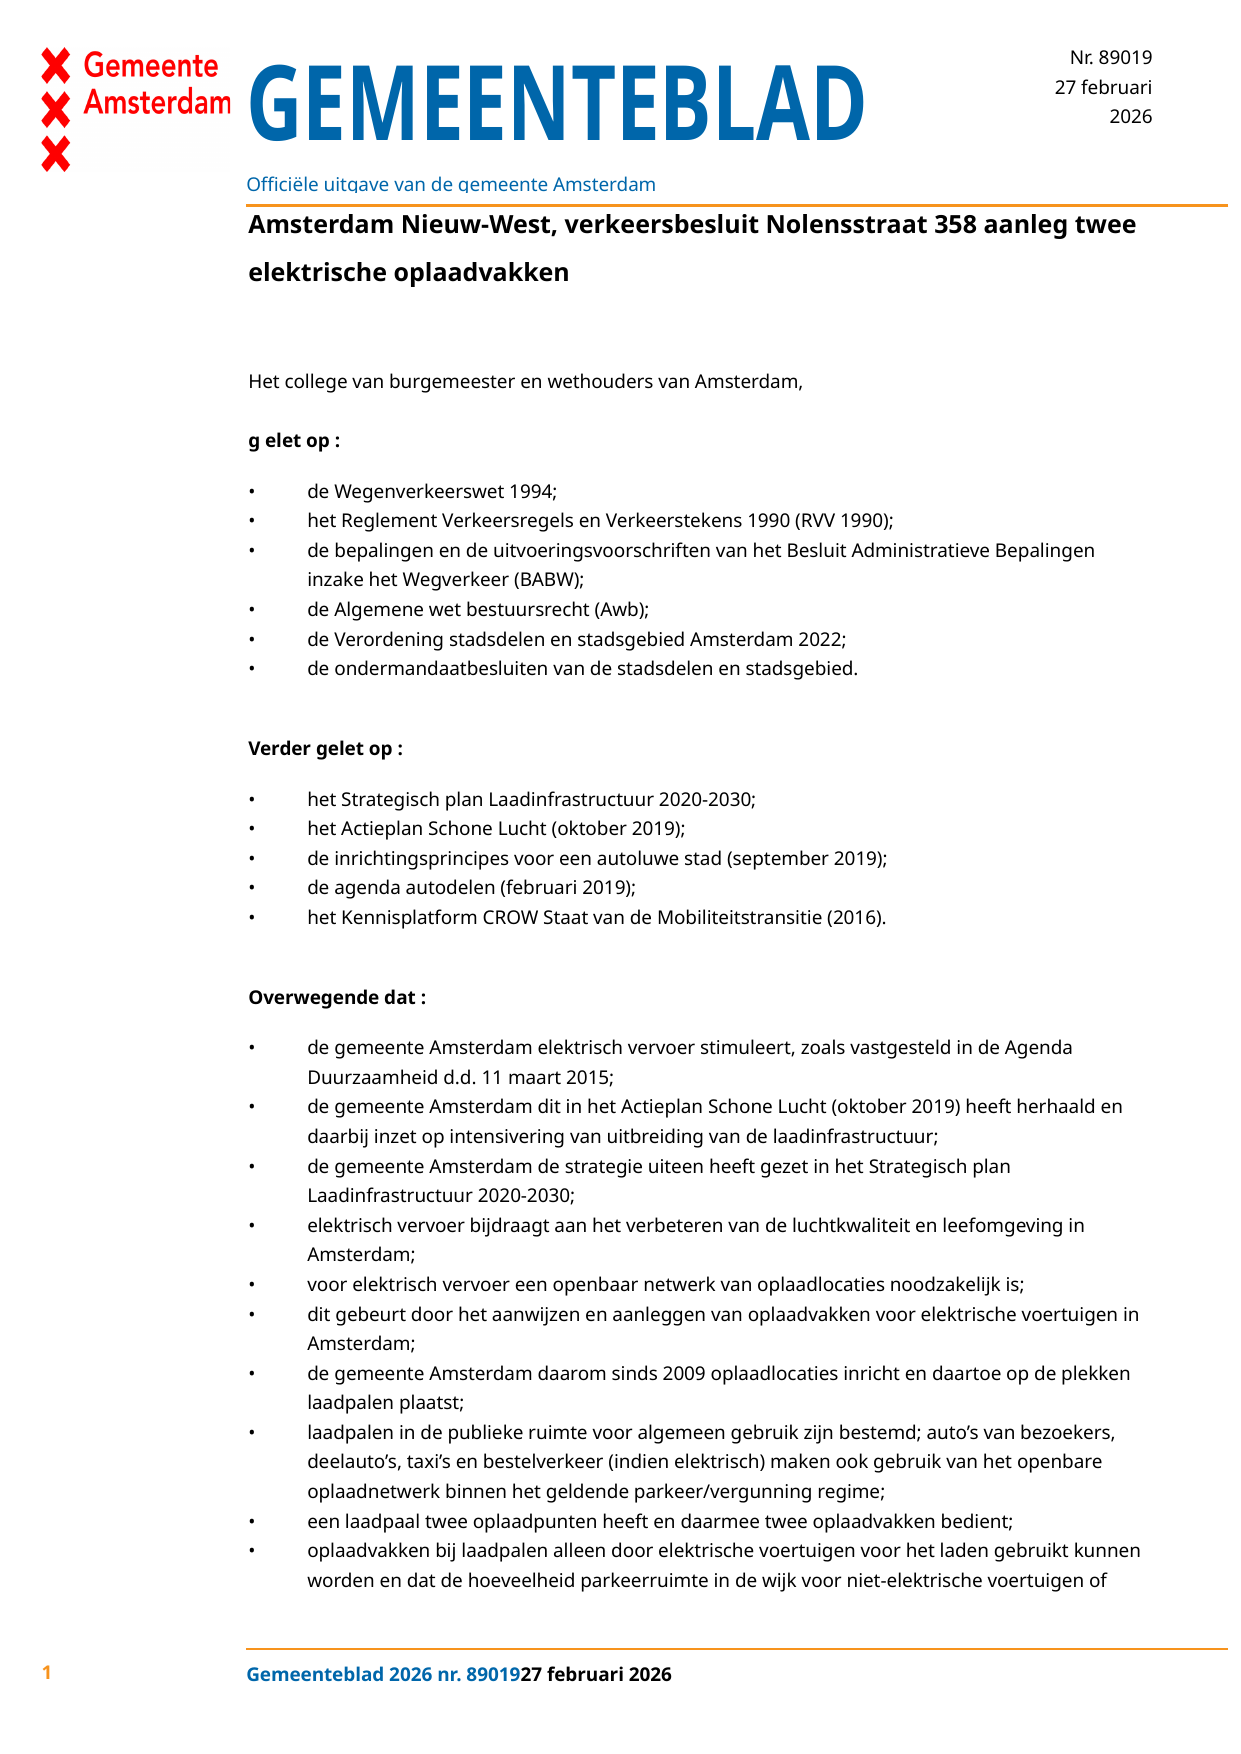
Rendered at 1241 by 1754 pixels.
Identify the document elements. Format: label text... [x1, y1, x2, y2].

list de agenda autodelen (februari 2019); [248, 874, 1152, 900]
text Amsterdam Nieuw-West, verkeersbesluit Nolensstraat 358 aanleg twee elektrische oplaadvakken [248, 207, 1152, 288]
picture [41, 47, 231, 172]
list de gemeente Amsterdam daarom sinds 2009 oplaadlocaties inricht en daartoe op de plekken laadpalen plaatst; [248, 1360, 1152, 1415]
list de bepalingen en de uitvoeringsvoorschriften van het Besluit Administratieve Bepalingen inzake het Wegverkeer (BABW); [248, 537, 1152, 592]
list het Actieplan Schone Lucht (oktober 2019); [248, 815, 1152, 841]
list de gemeente Amsterdam elektrisch vervoer stimuleert, zoals vastgesteld in de Agenda Duurzaamheid d.d. 11 maart 2015; [248, 1034, 1152, 1090]
list elektrisch vervoer bijdraagt aan het verbeteren van de luchtkwaliteit en leefomgeving in Amsterdam; [248, 1212, 1152, 1267]
list de Wegenverkeerswet 1994; [248, 478, 1152, 503]
text Overwegende dat : [248, 984, 1152, 1010]
list het Kennisplatform CROW Staat van de Mobiliteitstransitie (2016). [248, 904, 1152, 930]
list een laadpaal twee oplaadpunten heeft en daarmee twee oplaadvakken bedient; [248, 1508, 1152, 1533]
list het Reglement Verkeersregels en Verkeerstekens 1990 (RVV 1990); [248, 507, 1152, 533]
list de gemeente Amsterdam dit in het Actieplan Schone Lucht (oktober 2019) heeft herhaald en daarbij inzet op intensivering van uitbreiding van de laadinfrastructuur; [248, 1094, 1152, 1149]
list de ondermandaatbesluiten van de stadsdelen en stadsgebied. [248, 655, 1152, 681]
list laadpalen in de publieke ruimte voor algemeen gebruik zijn bestemd; auto’s van bezoekers, deelauto’s, taxi’s en bestelverkeer (indien elektrisch) maken ook gebruik van het openbare oplaadnetwerk binnen het geldende parkeer/vergunning regime; [248, 1419, 1152, 1504]
list de gemeente Amsterdam de strategie uiteen heeft gezet in het Strategisch plan Laadinfrastructuur 2020-2030; [248, 1153, 1152, 1208]
list de Algemene wet bestuursrecht (Awb); [248, 596, 1152, 622]
list de inrichtingsprincipes voor een autoluwe stad (september 2019); [248, 845, 1152, 871]
text Het college van burgemeester en wethouders van Amsterdam, [248, 368, 1152, 394]
list de Verordening stadsdelen en stadsgebied Amsterdam 2022; [248, 626, 1152, 651]
list voor elektrisch vervoer een openbaar netwerk van oplaadlocaties noodzakelijk is; [248, 1271, 1152, 1297]
list dit gebeurt door het aanwijzen en aanleggen van oplaadvakken voor elektrische voertuigen in Amsterdam; [248, 1301, 1152, 1356]
list het Strategisch plan Laadinfrastructuur 2020-2030; [248, 786, 1152, 811]
text g elet op : [248, 427, 1152, 453]
list oplaadvakken bij laadpalen alleen door elektrische voertuigen voor het laden gebruikt kunnen worden en dat de hoeveelheid parkeerruimte in de wijk voor niet-elektrische voertuigen of [248, 1537, 1152, 1593]
text Verder gelet op : [248, 735, 1152, 761]
